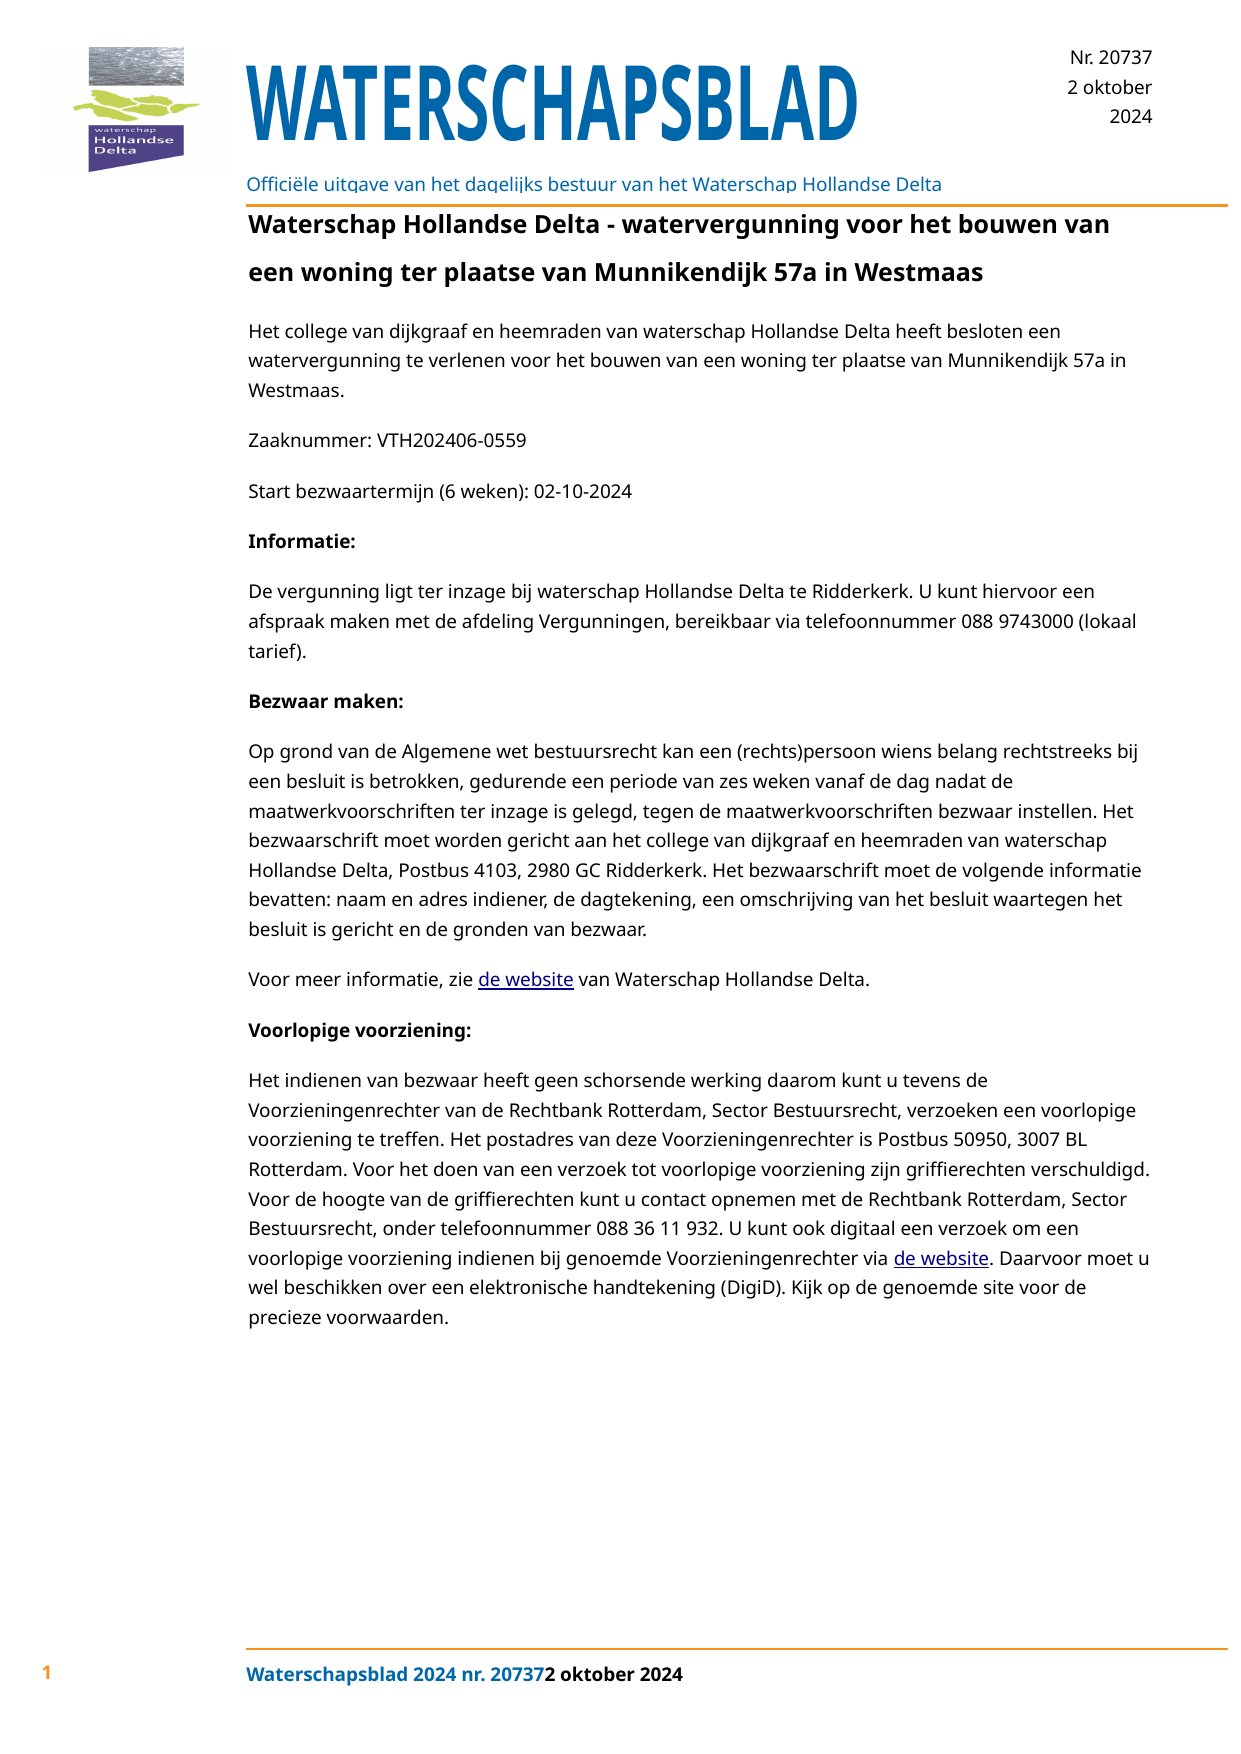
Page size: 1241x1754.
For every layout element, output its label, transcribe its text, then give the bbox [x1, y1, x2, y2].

picture [41, 47, 231, 172]
text Zaaknummer: VTH202406-0559 [248, 427, 1152, 453]
text Start bezwaartermijn (6 weken): 02-10-2024 [248, 478, 1152, 504]
text Informatie: [248, 528, 1152, 554]
text Waterschap Hollandse Delta - watervergunning voor het bouwen van een woning ter plaatse van Munnikendijk 57a in Westmaas [248, 207, 1152, 288]
text Het indienen van bezwaar heeft geen schorsende werking daarom kunt u tevens de Voorzieningenrechter van de Rechtbank Rotterdam, Sector Bestuursrecht, verzoeken een voorlopige voorziening te treffen. Het postadres van deze Voorzieningenrechter is Postbus 50950, 3007 BL Rotterdam. Voor het doen van een verzoek tot voorlopige voorziening zijn griffierechten verschuldigd. Voor de hoogte van de griffierechten kunt u contact opnemen met de Rechtbank Rotterdam, Sector Bestuursrecht, onder telefoonnummer 088 36 11 932. U kunt ook digitaal een verzoek om een voorlopige voorziening indienen bij genoemde Voorzieningenrechter via de website. Daarvoor moet u wel beschikken over een elektronische handtekening (DigiD). Kijk op de genoemde site voor de precieze voorwaarden. [248, 1067, 1152, 1330]
text De vergunning ligt ter inzage bij waterschap Hollandse Delta te Ridderkerk. U kunt hiervoor een afspraak maken met de afdeling Vergunningen, bereikbaar via telefoonnummer 088 9743000 (lokaal tarief). [248, 579, 1152, 664]
text Bezwaar maken: [248, 688, 1152, 714]
text Voorlopige voorziening: [248, 1017, 1152, 1043]
text Het college van dijkgraaf en heemraden van waterschap Hollandse Delta heeft besloten een watervergunning te verlenen voor het bouwen van een woning ter plaatse van Munnikendijk 57a in Westmaas. [248, 318, 1152, 403]
text Voor meer informatie, zie de website van Waterschap Hollandse Delta. [248, 967, 1152, 992]
text Op grond van de Algemene wet bestuursrecht kan een (rechts)persoon wiens belang rechtstreeks bij een besluit is betrokken, gedurende een periode van zes weken vanaf de dag nadat de maatwerkvoorschriften ter inzage is gelegd, tegen de maatwerkvoorschriften bezwaar instellen. Het bezwaarschrift moet worden gericht aan het college van dijkgraaf en heemraden van waterschap Hollandse Delta, Postbus 4103, 2980 GC Ridderkerk. Het bezwaarschrift moet de volgende informatie bevatten: naam en adres indiener, de dagtekening, een omschrijving van het besluit waartegen het besluit is gericht en de gronden van bezwaar. [248, 739, 1152, 942]
